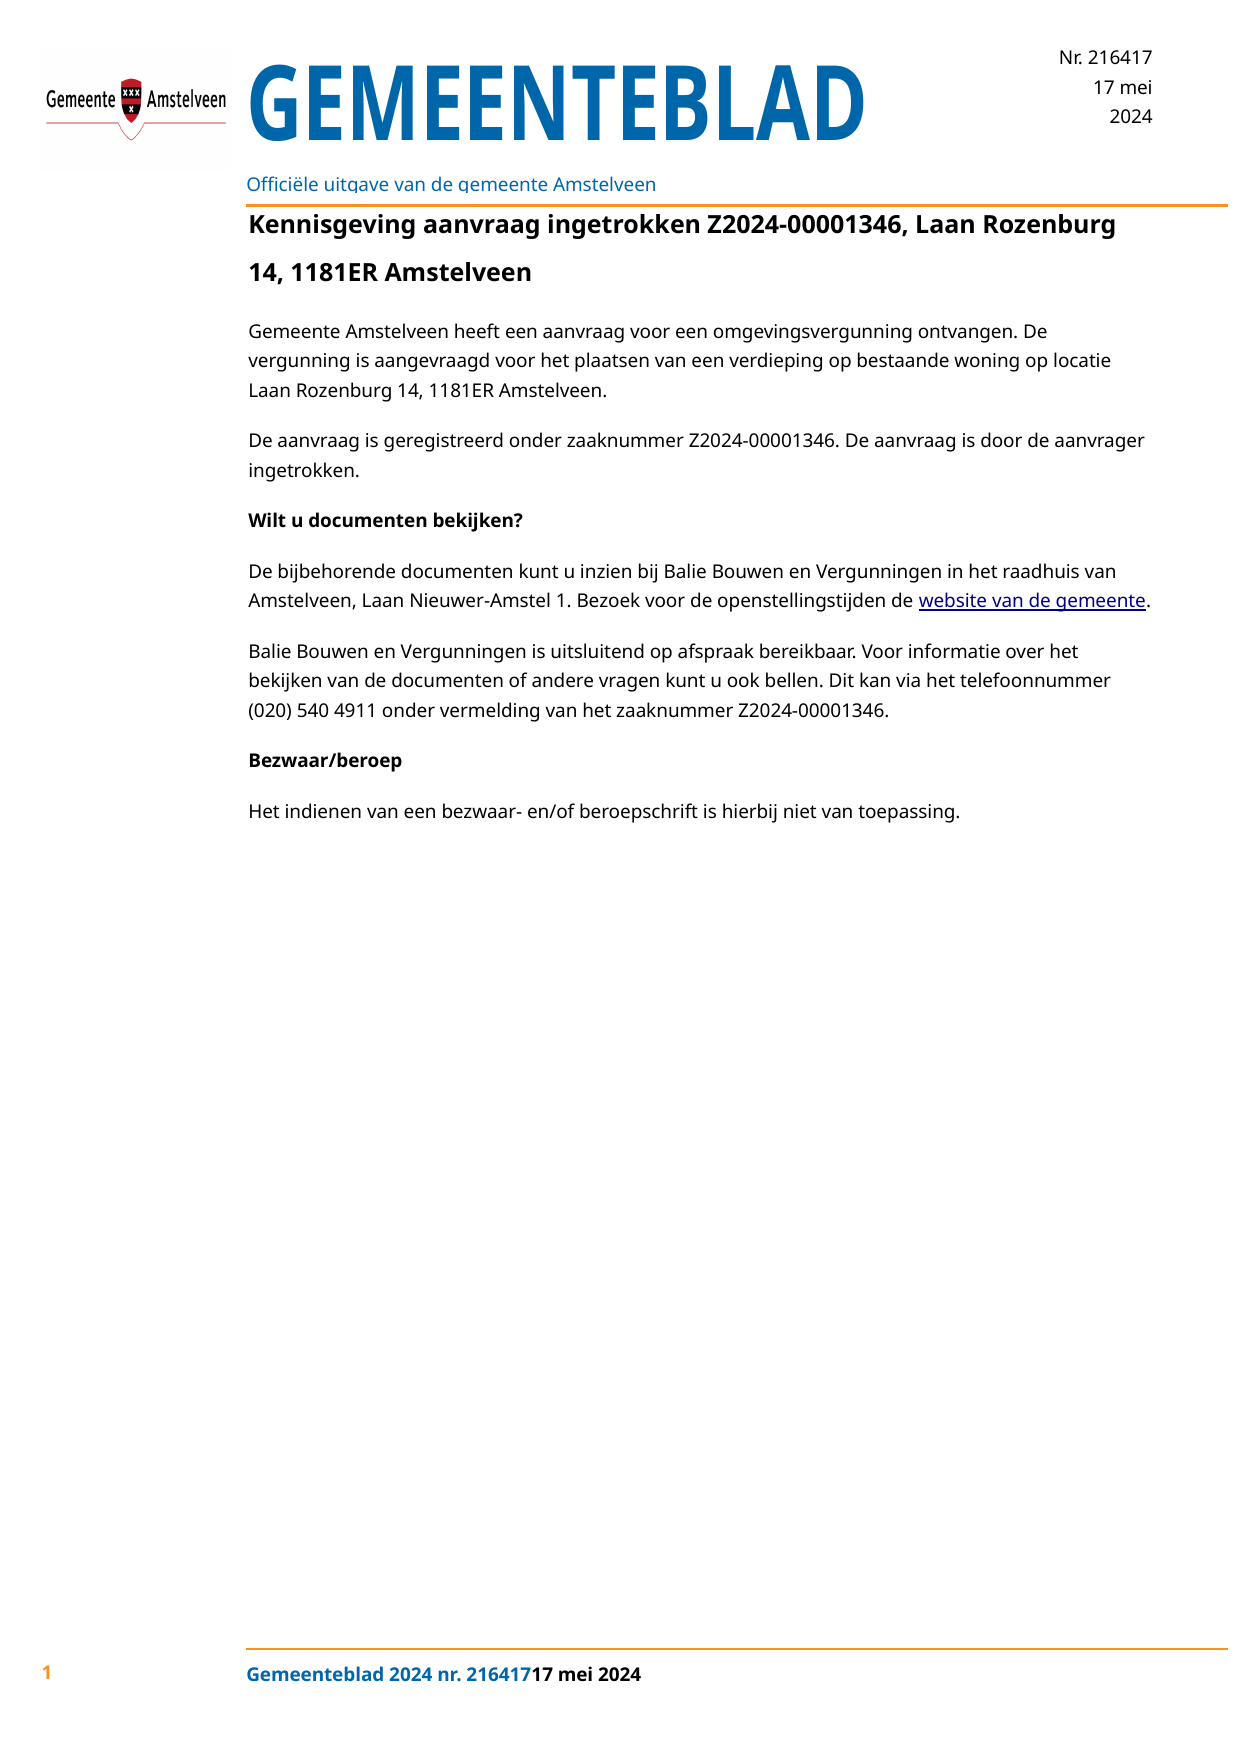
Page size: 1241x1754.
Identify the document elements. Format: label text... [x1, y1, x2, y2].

text Kennisgeving aanvraag ingetrokken Z2024-00001346, Laan Rozenburg 14, 1181ER Amstelveen [248, 207, 1152, 288]
text Wilt u documenten bekijken? [248, 507, 1152, 533]
text De aanvraag is geregistreerd onder zaaknummer Z2024-00001346. De aanvraag is door de aanvrager ingetrokken. [248, 427, 1152, 483]
text Balie Bouwen en Vergunningen is uitsluitend op afspraak bereikbaar. Voor informatie over het bekijken van de documenten of andere vragen kunt u ook bellen. Dit kan via het telefoonnummer (020) 540 4911 onder vermelding van het zaaknummer Z2024-00001346. [248, 638, 1152, 723]
text Bezwaar/beroep [248, 747, 1152, 773]
text Gemeente Amstelveen heeft een aanvraag voor een omgevingsvergunning ontvangen. De vergunning is aangevraagd voor het plaatsen van een verdieping op bestaande woning op locatie Laan Rozenburg 14, 1181ER Amstelveen. [248, 318, 1152, 403]
text Het indienen van een bezwaar- en/of beroepschrift is hierbij niet van toepassing. [248, 798, 1152, 824]
picture [41, 47, 231, 172]
text De bijbehorende documenten kunt u inzien bij Balie Bouwen en Vergunningen in het raadhuis van Amstelveen, Laan Nieuwer-Amstel 1. Bezoek voor de openstellingstijden de website van de gemeente. [248, 558, 1152, 613]
